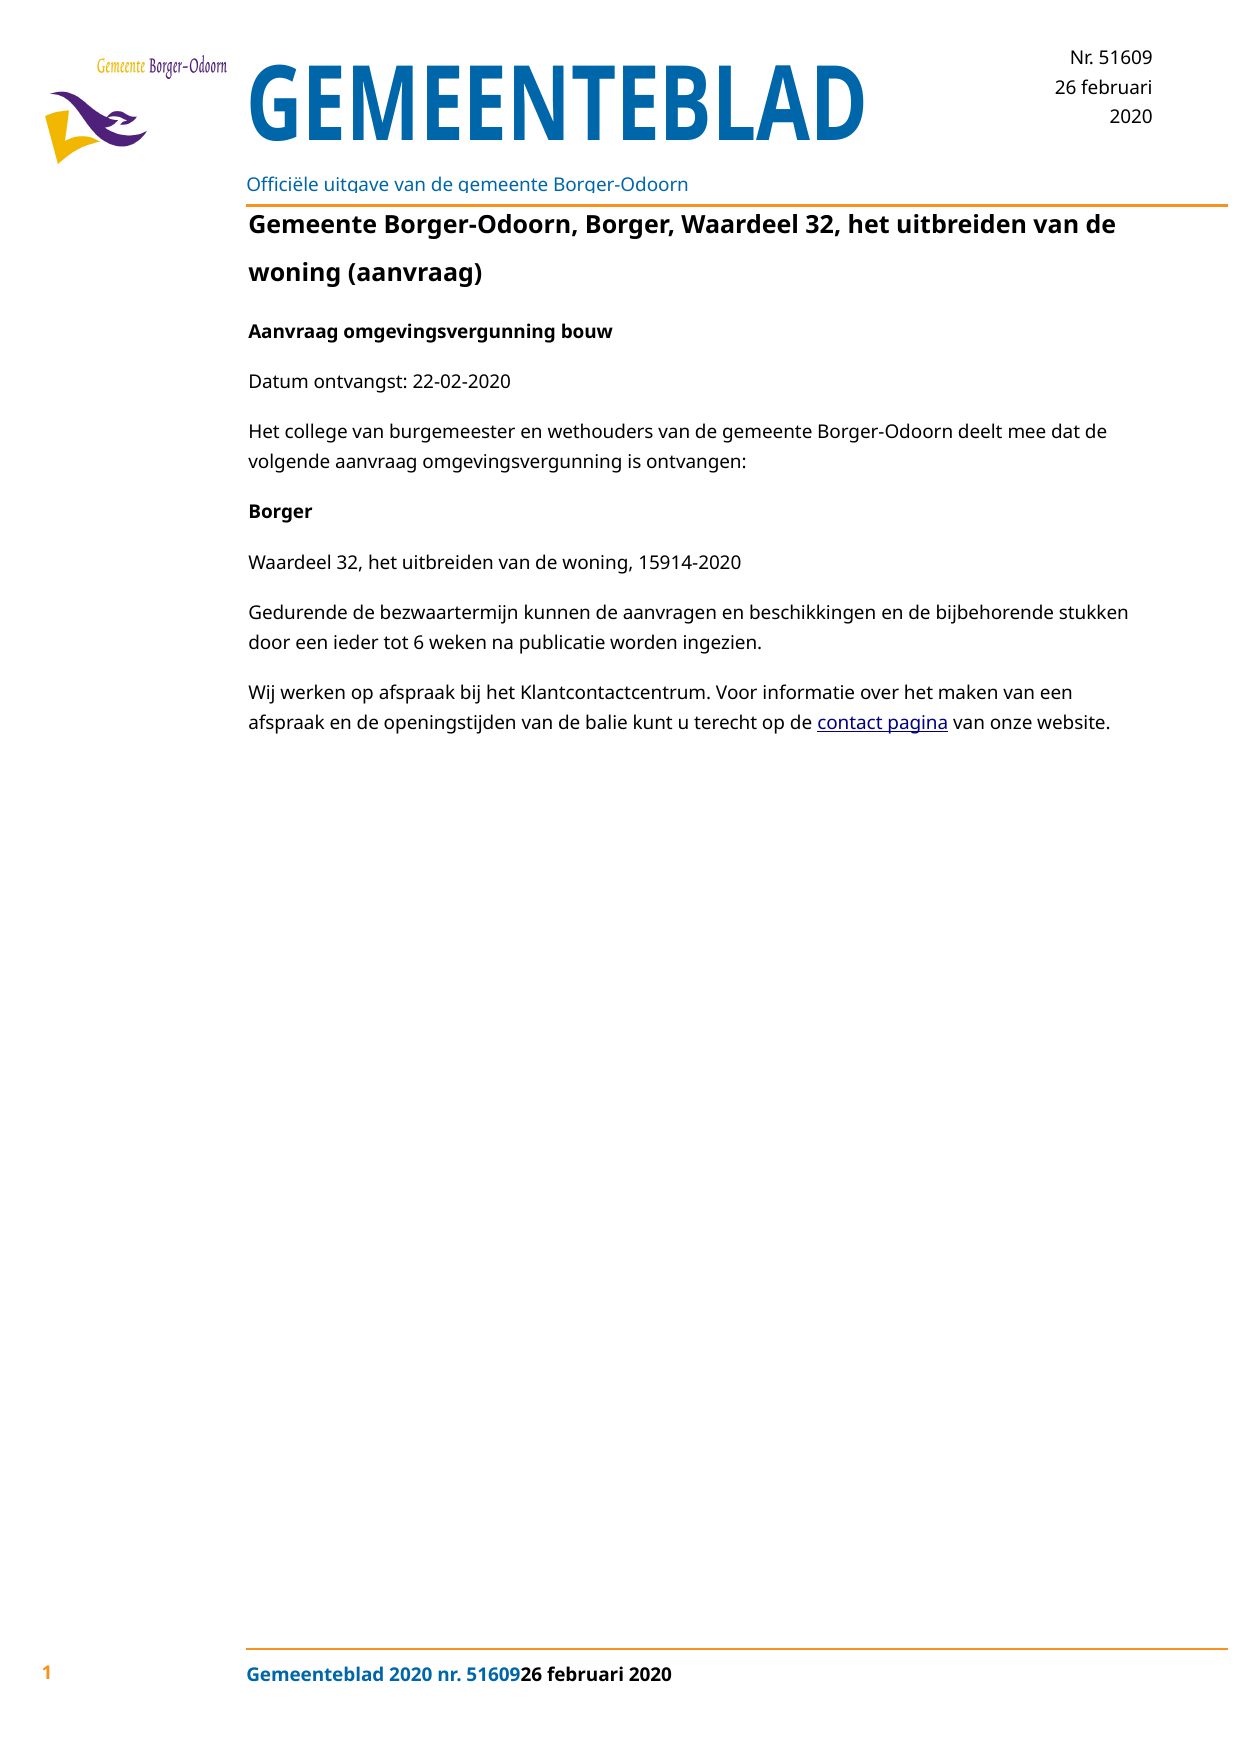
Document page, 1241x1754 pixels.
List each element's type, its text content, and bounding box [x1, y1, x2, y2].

picture [41, 47, 231, 172]
text Datum ontvangst: 22-02-2020 [248, 368, 1152, 394]
text Gedurende de bezwaartermijn kunnen de aanvragen en beschikkingen en de bijbehorende stukken door een ieder tot 6 weken na publicatie worden ingezien. [248, 599, 1152, 655]
text Wij werken op afspraak bij het Klantcontactcentrum. Voor informatie over het maken van een afspraak en de openingstijden van de balie kunt u terecht op de contact pagina van onze website. [248, 679, 1152, 735]
text Waardeel 32, het uitbreiden van de woning, 15914-2020 [248, 549, 1152, 575]
text Aanvraag omgevingsvergunning bouw [248, 318, 1152, 344]
text Gemeente Borger-Odoorn, Borger, Waardeel 32, het uitbreiden van de woning (aanvraag) [248, 207, 1152, 288]
text Borger [248, 499, 1152, 524]
text Het college van burgemeester en wethouders van de gemeente Borger-Odoorn deelt mee dat de volgende aanvraag omgevingsvergunning is ontvangen: [248, 419, 1152, 474]
